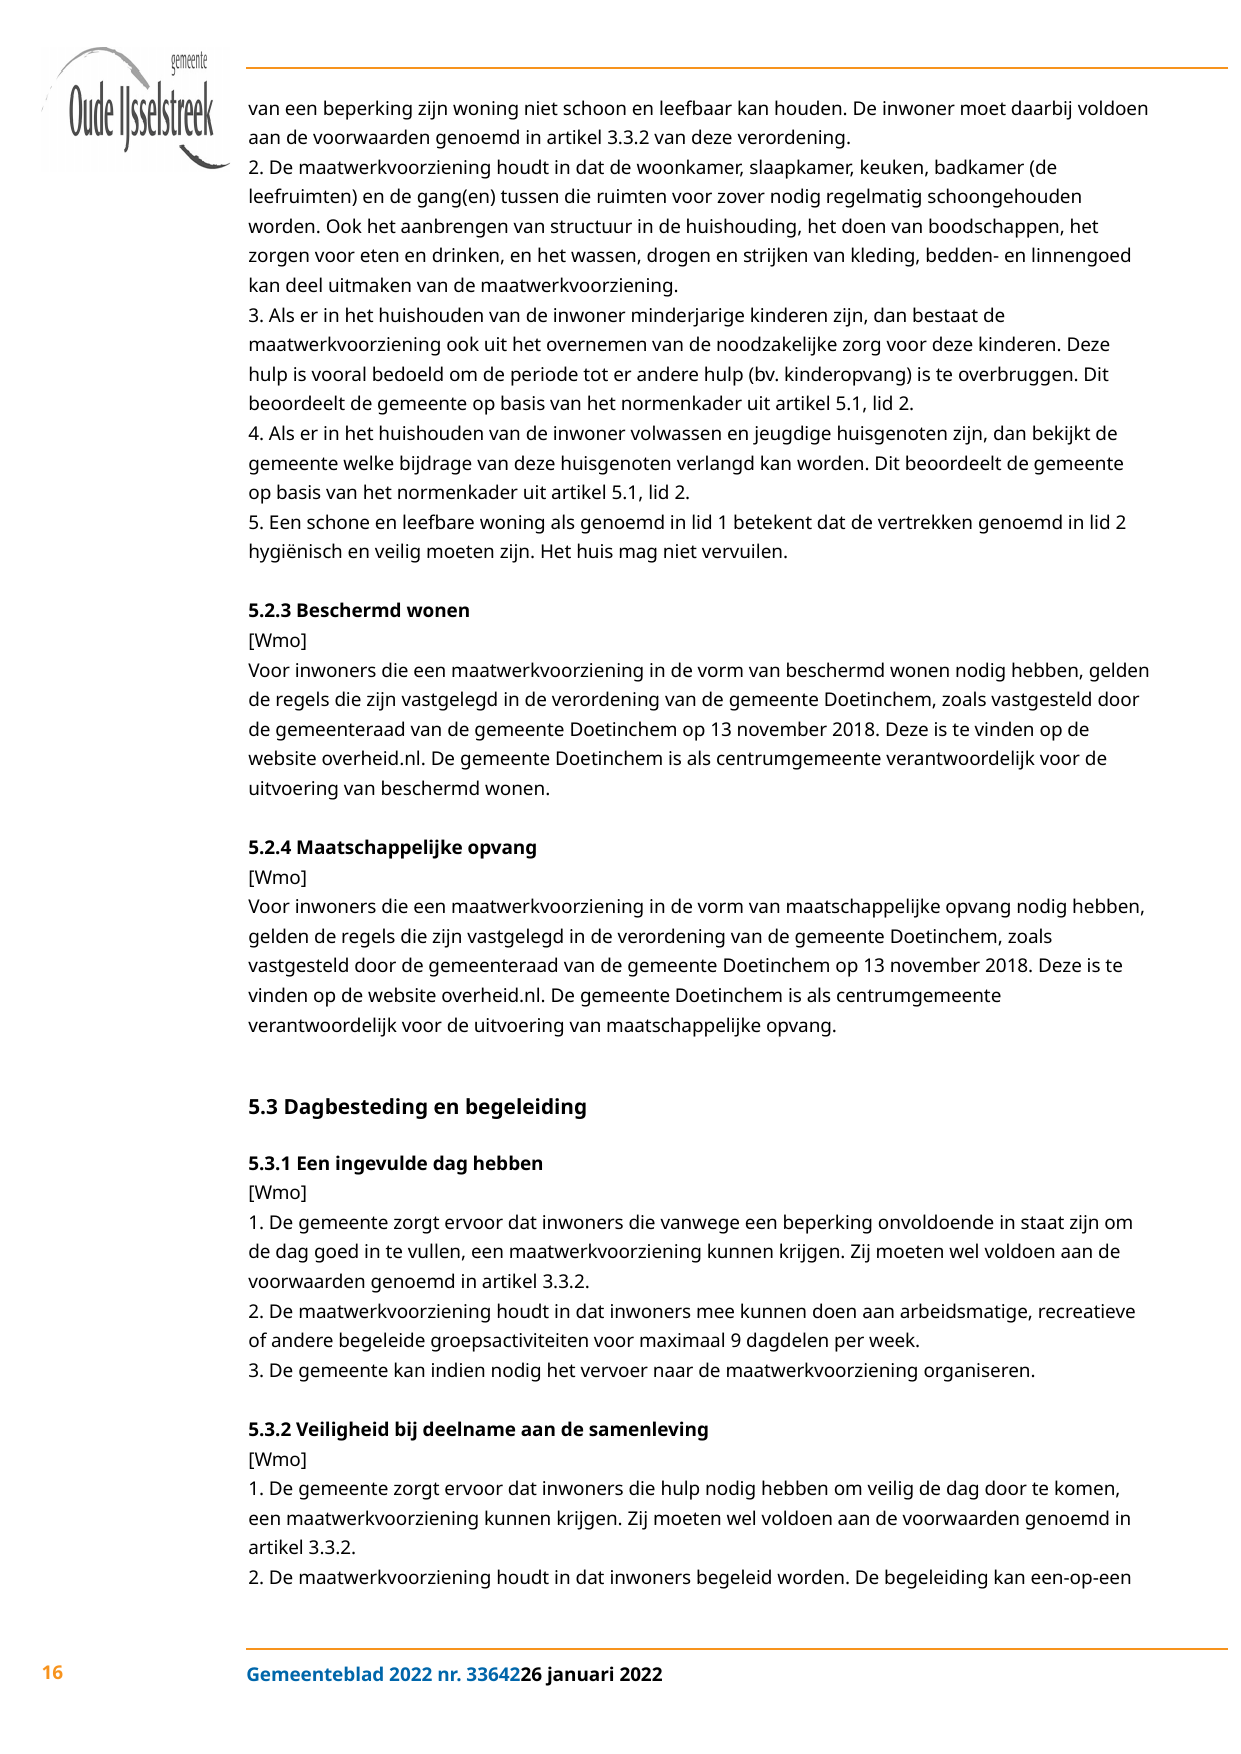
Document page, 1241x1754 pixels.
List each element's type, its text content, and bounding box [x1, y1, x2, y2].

text 5.3.1 Een ingevulde dag hebben [248, 1150, 1152, 1176]
text 1. De gemeente zorgt ervoor dat inwoners die hulp nodig hebben om veilig de dag door te komen, een maatwerkvoorziening kunnen krijgen. Zij moeten wel voldoen aan de voorwaarden genoemd in artikel 3.3.2. [248, 1475, 1152, 1560]
text 3. Als er in het huishouden van de inwoner minderjarige kinderen zijn, dan bestaat de maatwerkvoorziening ook uit het overnemen van de noodzakelijke zorg voor deze kinderen. Deze hulp is vooral bedoeld om de periode tot er andere hulp (bv. kinderopvang) is te overbruggen. Dit beoordeelt de gemeente op basis van het normenkader uit artikel 5.1, lid 2. [248, 302, 1152, 416]
text 5.3 Dagbesteding en begeleiding [248, 1092, 1152, 1120]
text [Wmo] [248, 864, 1152, 890]
text van een beperking zijn woning niet schoon en leefbaar kan houden. De inwoner moet daarbij voldoen aan de voorwaarden genoemd in artikel 3.3.2 van deze verordening. [248, 95, 1152, 150]
text 5.2.3 Beschermd wonen [248, 598, 1152, 623]
text 4. Als er in het huishouden van de inwoner volwassen en jeugdige huisgenoten zijn, dan bekijkt de gemeente welke bijdrage van deze huisgenoten verlangd kan worden. Dit beoordeelt de gemeente op basis van het normenkader uit artikel 5.1, lid 2. [248, 420, 1152, 505]
text 3. De gemeente kan indien nodig het vervoer naar de maatwerkvoorziening organiseren. [248, 1357, 1152, 1383]
text 2. De maatwerkvoorziening houdt in dat inwoners begeleid worden. De begeleiding kan een-op-een [248, 1564, 1152, 1590]
text Voor inwoners die een maatwerkvoorziening in de vorm van beschermd wonen nodig hebben, gelden de regels die zijn vastgelegd in de verordening van de gemeente Doetinchem, zoals vastgesteld door de gemeenteraad van de gemeente Doetinchem op 13 november 2018. Deze is te vinden op de website overheid.nl. De gemeente Doetinchem is als centrumgemeente verantwoordelijk voor de uitvoering van beschermd wonen. [248, 657, 1152, 801]
text 1. De gemeente zorgt ervoor dat inwoners die vanwege een beperking onvoldoende in staat zijn om de dag goed in te vullen, een maatwerkvoorziening kunnen krijgen. Zij moeten wel voldoen aan de voorwaarden genoemd in artikel 3.3.2. [248, 1209, 1152, 1294]
text [Wmo] [248, 1179, 1152, 1205]
text [Wmo] [248, 627, 1152, 653]
text [Wmo] [248, 1446, 1152, 1471]
text Voor inwoners die een maatwerkvoorziening in de vorm van maatschappelijke opvang nodig hebben, gelden de regels die zijn vastgelegd in de verordening van de gemeente Doetinchem, zoals vastgesteld door de gemeenteraad van de gemeente Doetinchem op 13 november 2018. Deze is te vinden op de website overheid.nl. De gemeente Doetinchem is als centrumgemeente verantwoordelijk voor de uitvoering van maatschappelijke opvang. [248, 893, 1152, 1038]
text 5.2.4 Maatschappelijke opvang [248, 834, 1152, 860]
picture [41, 47, 231, 172]
text 5.3.2 Veiligheid bij deelname aan de samenleving [248, 1416, 1152, 1442]
text 5. Een schone en leefbare woning als genoemd in lid 1 betekent dat de vertrekken genoemd in lid 2 hygiënisch en veilig moeten zijn. Het huis mag niet vervuilen. [248, 509, 1152, 564]
text 2. De maatwerkvoorziening houdt in dat de woonkamer, slaapkamer, keuken, badkamer (de leefruimten) en de gang(en) tussen die ruimten voor zover nodig regelmatig schoongehouden worden. Ook het aanbrengen van structuur in de huishouding, het doen van boodschappen, het zorgen voor eten en drinken, en het wassen, drogen en strijken van kleding, bedden- en linnengoed kan deel uitmaken van de maatwerkvoorziening. [248, 154, 1152, 298]
text 2. De maatwerkvoorziening houdt in dat inwoners mee kunnen doen aan arbeidsmatige, recreatieve of andere begeleide groepsactiviteiten voor maximaal 9 dagdelen per week. [248, 1298, 1152, 1353]
